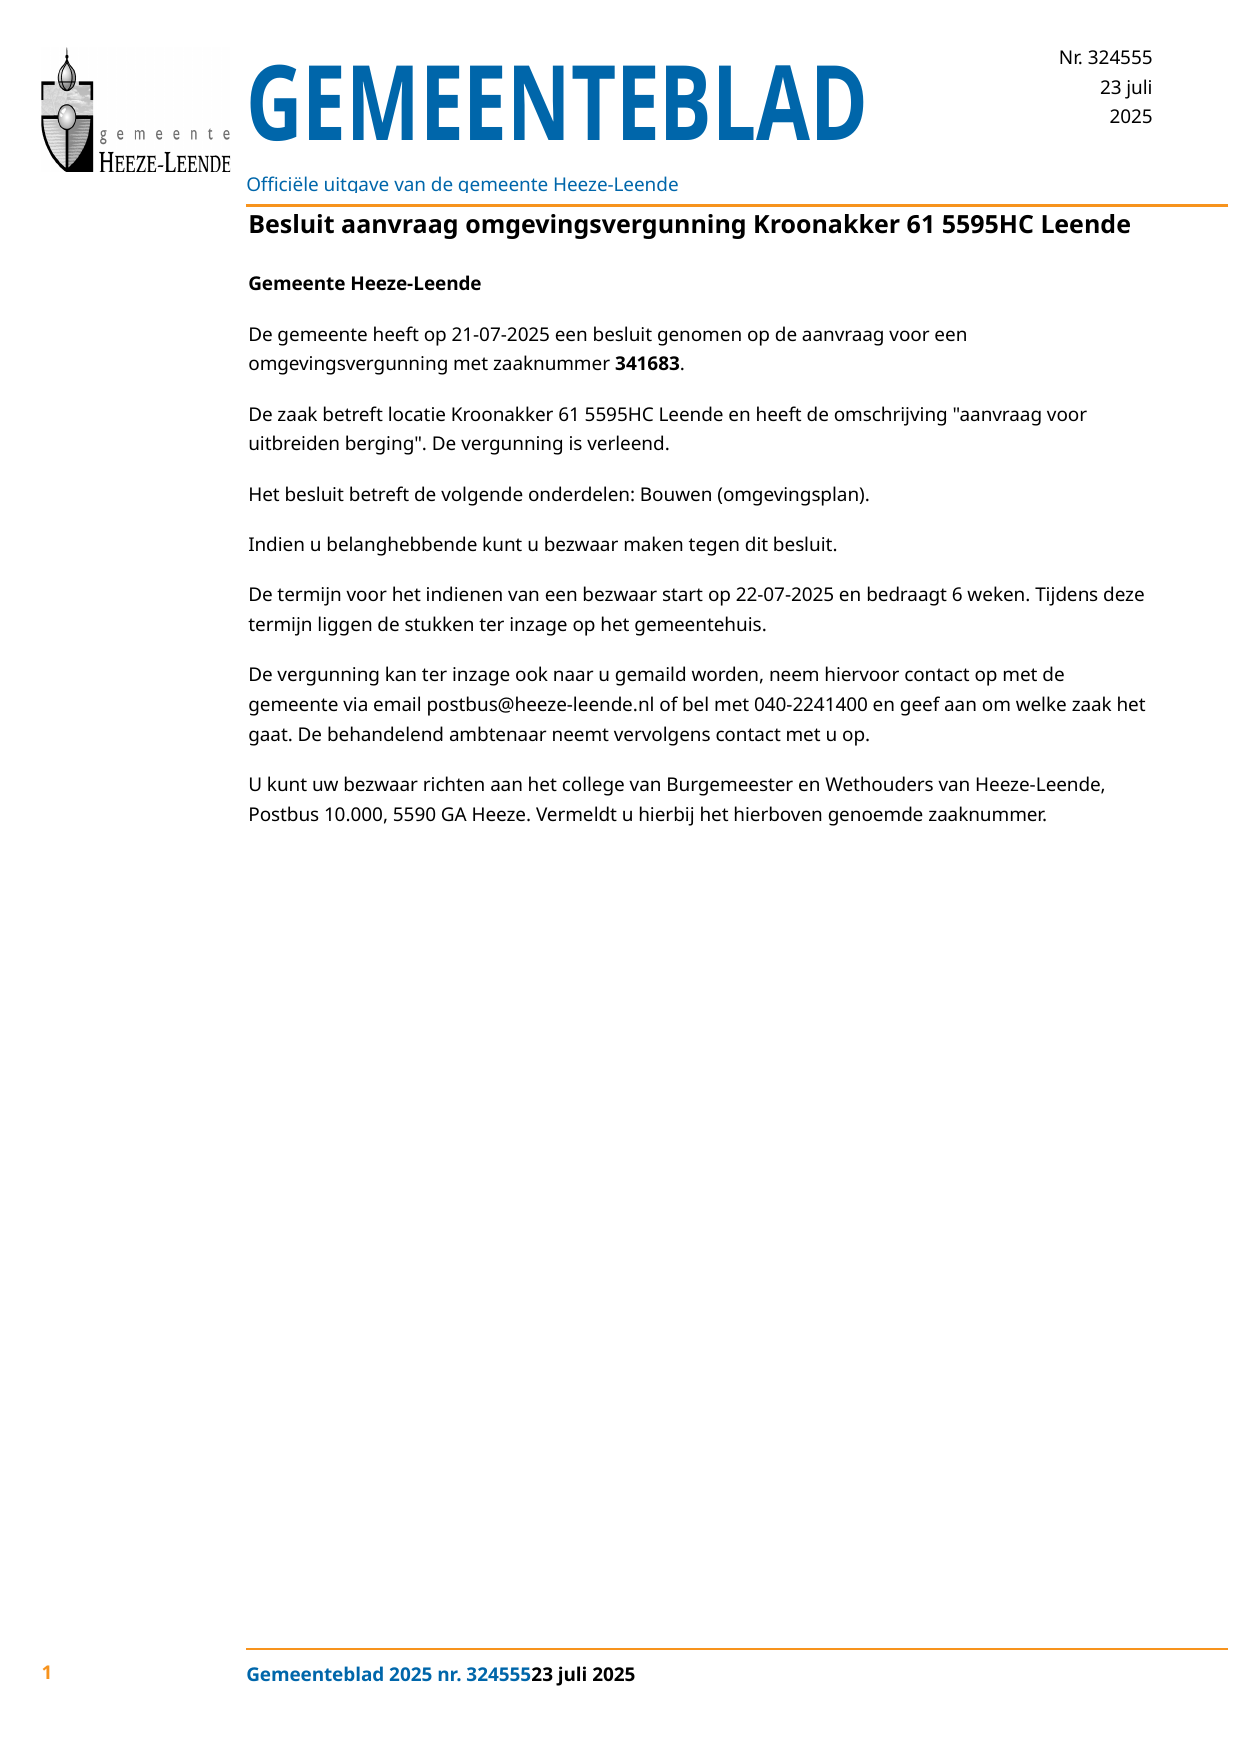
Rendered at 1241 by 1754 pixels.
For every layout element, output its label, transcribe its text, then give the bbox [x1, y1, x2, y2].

text De termijn voor het indienen van een bezwaar start op 22-07-2025 en bedraagt 6 weken. Tijdens deze termijn liggen de stukken ter inzage op het gemeentehuis. [248, 582, 1152, 637]
picture [41, 47, 231, 172]
text De zaak betreft locatie Kroonakker 61 5595HC Leende en heeft de omschrijving "aanvraag voor uitbreiden berging". De vergunning is verleend. [248, 401, 1152, 456]
text De gemeente heeft op 21-07-2025 een besluit genomen op de aanvraag voor een omgevingsvergunning met zaaknummer 341683. [248, 321, 1152, 376]
text Indien u belanghebbende kunt u bezwaar maken tegen dit besluit. [248, 531, 1152, 557]
text Het besluit betreft de volgende onderdelen: Bouwen (omgevingsplan). [248, 481, 1152, 506]
text Besluit aanvraag omgevingsvergunning Kroonakker 61 5595HC Leende [248, 207, 1152, 241]
text U kunt uw bezwaar richten aan het college van Burgemeester en Wethouders van Heeze-Leende, Postbus 10.000, 5590 GA Heeze. Vermeldt u hierbij het hierboven genoemde zaaknummer. [248, 771, 1152, 826]
text De vergunning kan ter inzage ook naar u gemaild worden, neem hiervoor contact op met de gemeente via email postbus@heeze-leende.nl of bel met 040-2241400 en geef aan om welke zaak het gaat. De behandelend ambtenaar neemt vervolgens contact met u op. [248, 662, 1152, 746]
text Gemeente Heeze-Leende [248, 270, 1152, 296]
